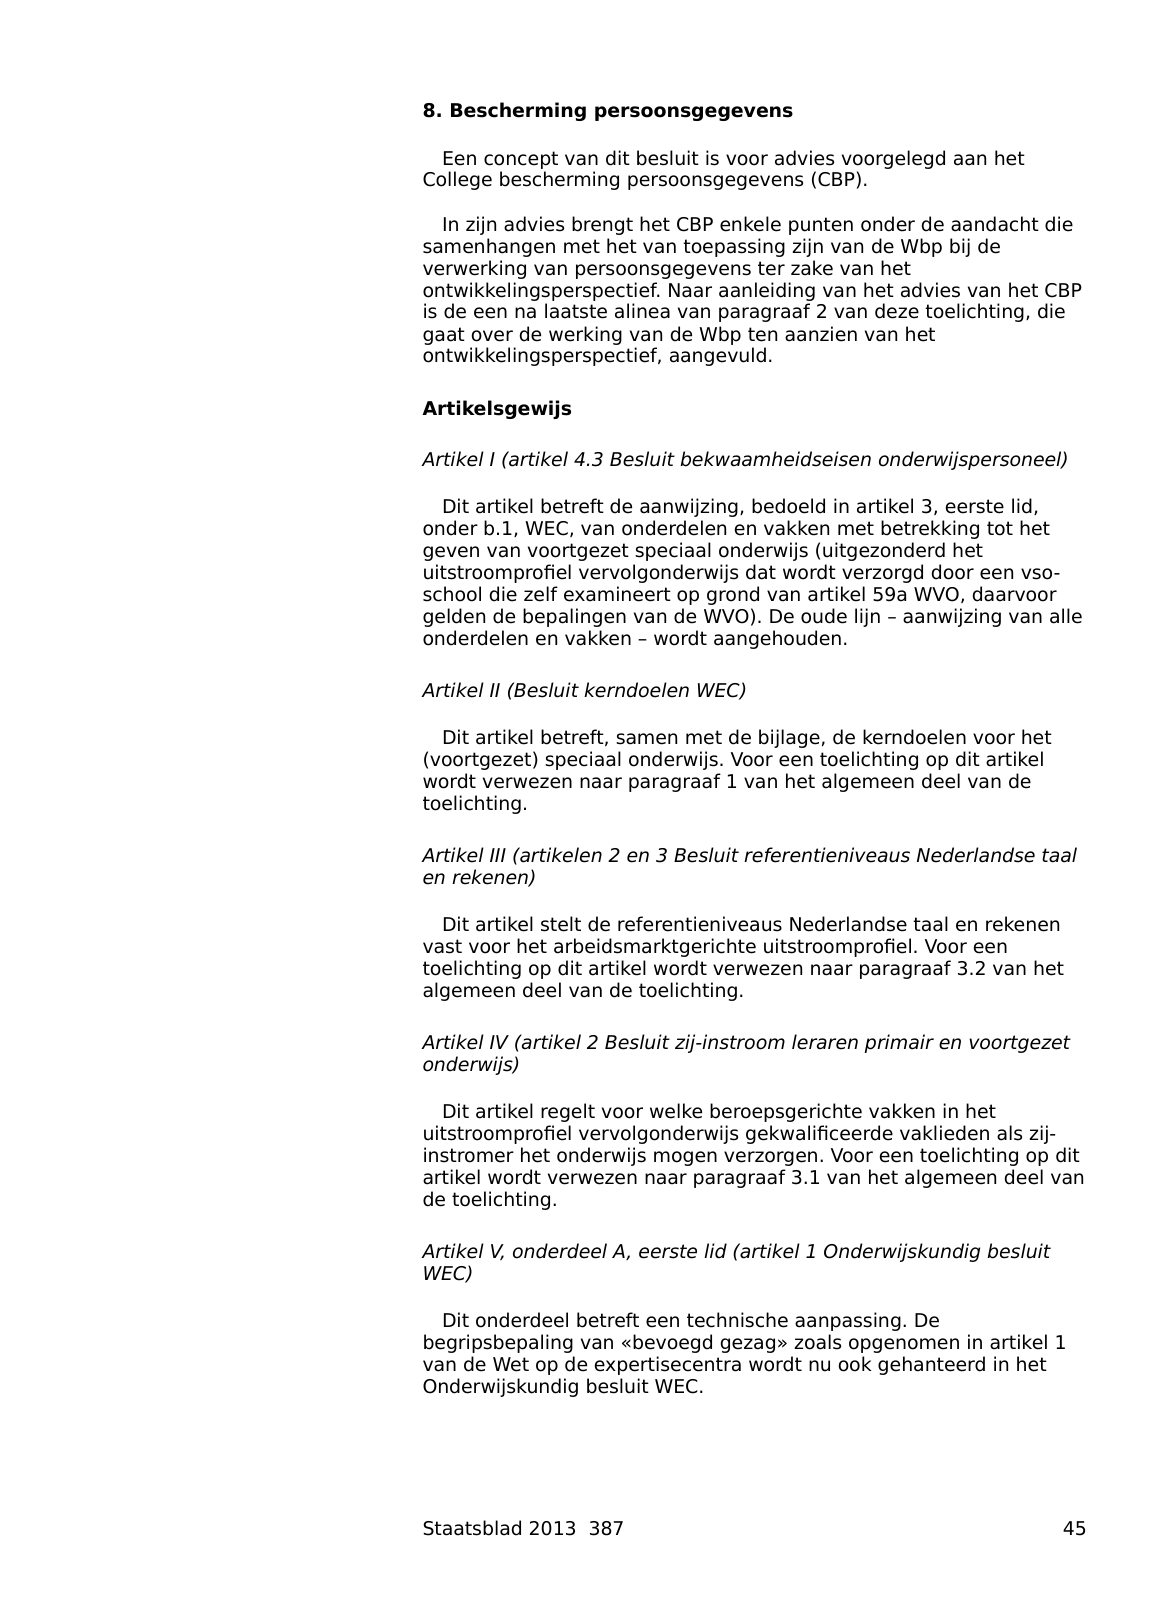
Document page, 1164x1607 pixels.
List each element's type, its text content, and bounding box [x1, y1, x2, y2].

text Dit artikel betreft de aanwijzing, bedoeld in artikel 3, eerste lid, onder b.1, WEC, van onderdelen en vakken met betrekking tot het geven van voortgezet speciaal onderwijs (uitgezonderd het uitstroomprofiel vervolgonderwijs dat wordt verzorgd door een vso-school die zelf examineert op grond van artikel 59a WVO, daarvoor gelden de bepalingen van de WVO). De oude lijn – aanwijzing van alle onderdelen en vakken – wordt aangehouden. [422, 496, 1087, 650]
text Dit artikel betreft, samen met de bijlage, de kerndoelen voor het (voortgezet) speciaal onderwijs. Voor een toelichting op dit artikel wordt verwezen naar paragraaf 1 van het algemeen deel van de toelichting. [422, 727, 1087, 815]
text In zijn advies brengt het CBP enkele punten onder de aandacht die samenhangen met het van toepassing zijn van de Wbp bij de verwerking van persoonsgegevens ter zake van het ontwikkelingsperspectief. Naar aanleiding van het advies van het CBP is de een na laatste alinea van paragraaf 2 van deze toelichting, die gaat over de werking van de Wbp ten aanzien van het ontwikkelingsperspectief, aangevuld. [422, 213, 1087, 367]
subtitle Artikel I (artikel 4.3 Besluit bekwaamheidseisen onderwijspersoneel) [422, 449, 1087, 471]
text Een concept van dit besluit is voor advies voorgelegd aan het College bescherming persoonsgegevens (CBP). [422, 147, 1087, 191]
subtitle 8. Bescherming persoonsgegevens [422, 100, 1087, 122]
subtitle Artikelsgewijs [422, 397, 1087, 419]
text Dit onderdeel betreft een technische aanpassing. De begripsbepaling van «bevoegd gezag» zoals opgenomen in artikel 1 van de Wet op de expertisecentra wordt nu ook gehanteerd in het Onderwijskundig besluit WEC. [422, 1310, 1087, 1398]
text Dit artikel regelt voor welke beroepsgerichte vakken in het uitstroomprofiel vervolgonderwijs gekwalificeerde vaklieden als zij-instromer het onderwijs mogen verzorgen. Voor een toelichting op dit artikel wordt verwezen naar paragraaf 3.1 van het algemeen deel van de toelichting. [422, 1101, 1087, 1211]
subtitle Artikel V, onderdeel A, eerste lid (artikel 1 Onderwijskundig besluit WEC) [422, 1241, 1087, 1285]
text Dit artikel stelt de referentieniveaus Nederlandse taal en rekenen vast voor het arbeidsmarktgerichte uitstroomprofiel. Voor een toelichting op dit artikel wordt verwezen naar paragraaf 3.2 van het algemeen deel van de toelichting. [422, 914, 1087, 1002]
subtitle Artikel IV (artikel 2 Besluit zij-instroom leraren primair en voortgezet onderwijs) [422, 1032, 1087, 1076]
subtitle Artikel III (artikelen 2 en 3 Besluit referentieniveaus Nederlandse taal en rekenen) [422, 845, 1087, 889]
subtitle Artikel II (Besluit kerndoelen WEC) [422, 680, 1087, 702]
